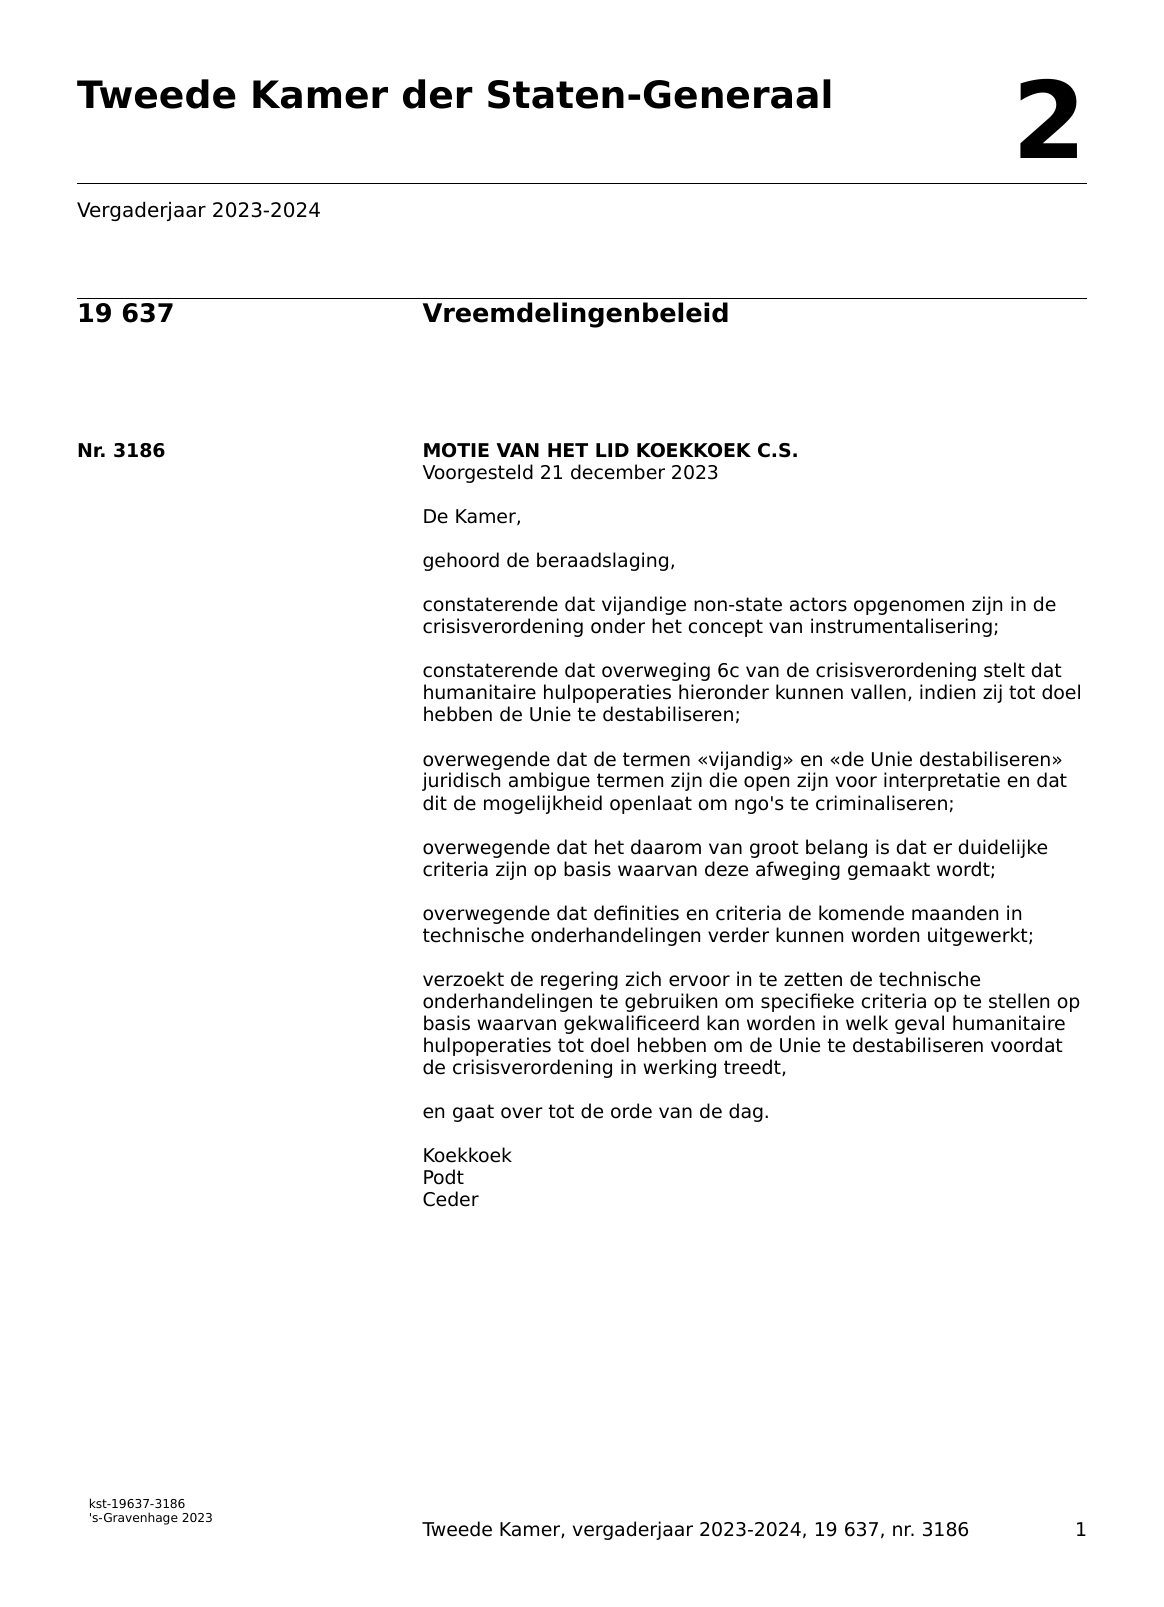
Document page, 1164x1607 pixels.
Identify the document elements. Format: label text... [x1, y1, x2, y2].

text verzoekt de regering zich ervoor in te zetten de technische onderhandelingen te gebruiken om specifieke criteria op te stellen op basis waarvan gekwalificeerd kan worden in welk geval humanitaire hulpoperaties tot doel hebben om de Unie te destabiliseren voordat de crisisverordening in werking treedt, [422, 969, 1087, 1079]
text Podt [422, 1167, 1087, 1189]
text en gaat over tot de orde van de dag. [422, 1101, 1087, 1123]
table_header 2 [886, 59, 1087, 183]
text Koekkoek [422, 1145, 1087, 1167]
text overwegende dat definities en criteria de komende maanden in technische onderhandelingen verder kunnen worden uitgewerkt; [422, 903, 1087, 947]
text overwegende dat het daarom van groot belang is dat er duidelijke criteria zijn op basis waarvan deze afweging gemaakt wordt; [422, 837, 1087, 881]
text overwegende dat de termen «vijandig» en «de Unie destabiliseren» juridisch ambigue termen zijn die open zijn voor interpretatie en dat dit de mogelijkheid openlaat om ngo's te criminaliseren; [422, 748, 1087, 814]
text Ceder [422, 1189, 1087, 1211]
table_cell Vergaderjaar 2023-2024 [77, 184, 1087, 298]
table_header Tweede Kamer der Staten-Generaal [77, 59, 886, 183]
subtitle Nr. 3186 MOTIE VAN HET LID KOEKKOEK C.S. [77, 440, 1087, 462]
text De Kamer, [422, 506, 1087, 528]
text constaterende dat overweging 6c van de crisisverordening stelt dat humanitaire hulpoperaties hieronder kunnen vallen, indien zij tot doel hebben de Unie te destabiliseren; [422, 660, 1087, 726]
text gehoord de beraadslaging, [422, 550, 1087, 572]
text Voorgesteld 21 december 2023 [422, 462, 1087, 484]
text 's-Gravenhage 2023 [88, 1511, 323, 1525]
text constaterende dat vijandige non-state actors opgenomen zijn in de crisisverordening onder het concept van instrumentalisering; [422, 594, 1087, 638]
text kst-19637-3186 [88, 1497, 323, 1511]
subtitle 19 637 Vreemdelingenbeleid [77, 299, 1087, 329]
